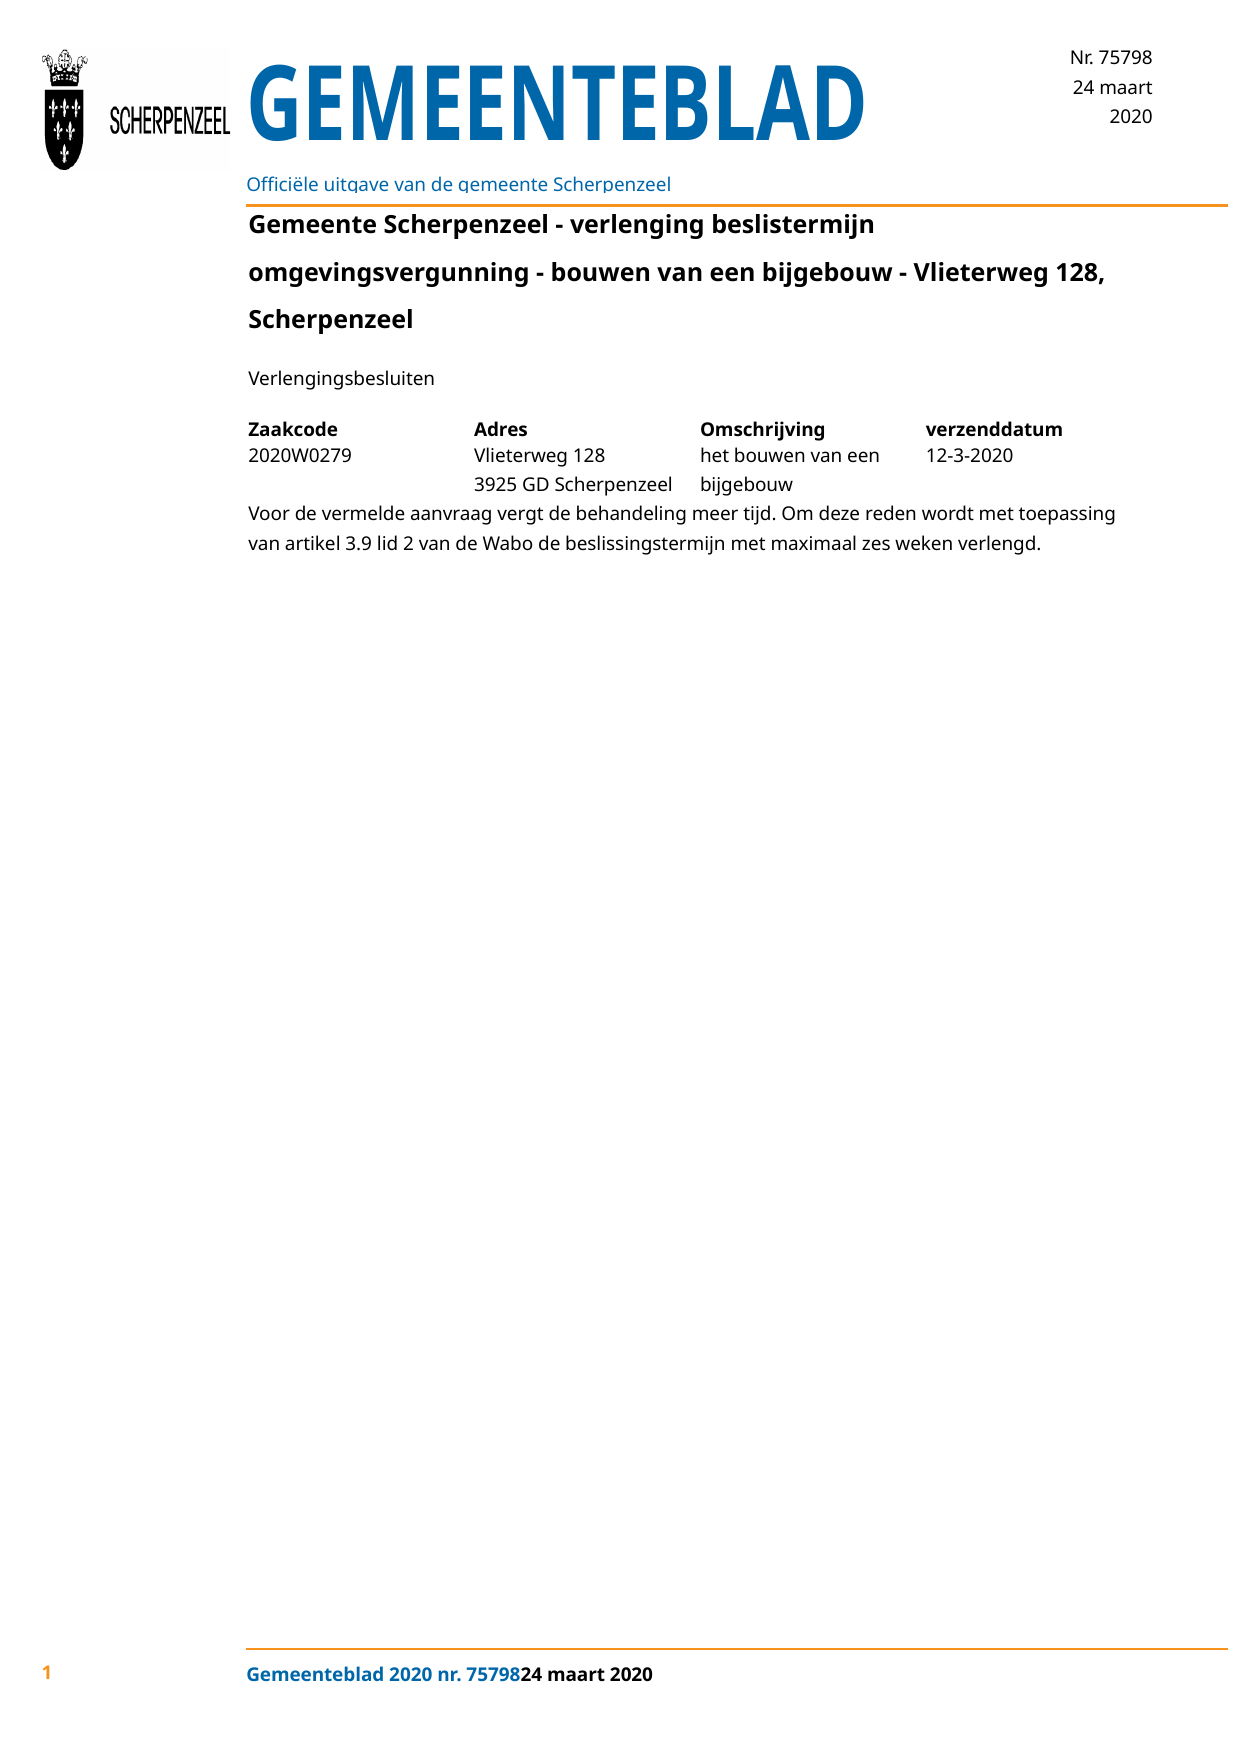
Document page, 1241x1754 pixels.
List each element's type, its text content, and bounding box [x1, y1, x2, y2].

table_cell 2020W0279 [248, 442, 474, 497]
table_header verzenddatum [926, 416, 1152, 442]
table_cell het bouwen van een bijgebouw [700, 442, 926, 497]
text Voor de vermelde aanvraag vergt de behandeling meer tijd. Om deze reden wordt met toepassing van artikel 3.9 lid 2 van de Wabo de beslissingstermijn met maximaal zes weken verlengd. [248, 500, 1152, 556]
table_header Omschrijving [700, 416, 926, 442]
picture [41, 47, 231, 172]
text Verlengingsbesluiten [248, 366, 1152, 391]
table_header Zaakcode [248, 416, 474, 442]
table_cell Vlieterweg 128 3925 GD Scherpenzeel [474, 442, 700, 497]
table_cell 12-3-2020 [926, 442, 1152, 497]
text Gemeente Scherpenzeel - verlenging beslistermijn omgevingsvergunning - bouwen van een bijgebouw - Vlieterweg 128, Scherpenzeel [248, 207, 1152, 336]
table_header Adres [474, 416, 700, 442]
